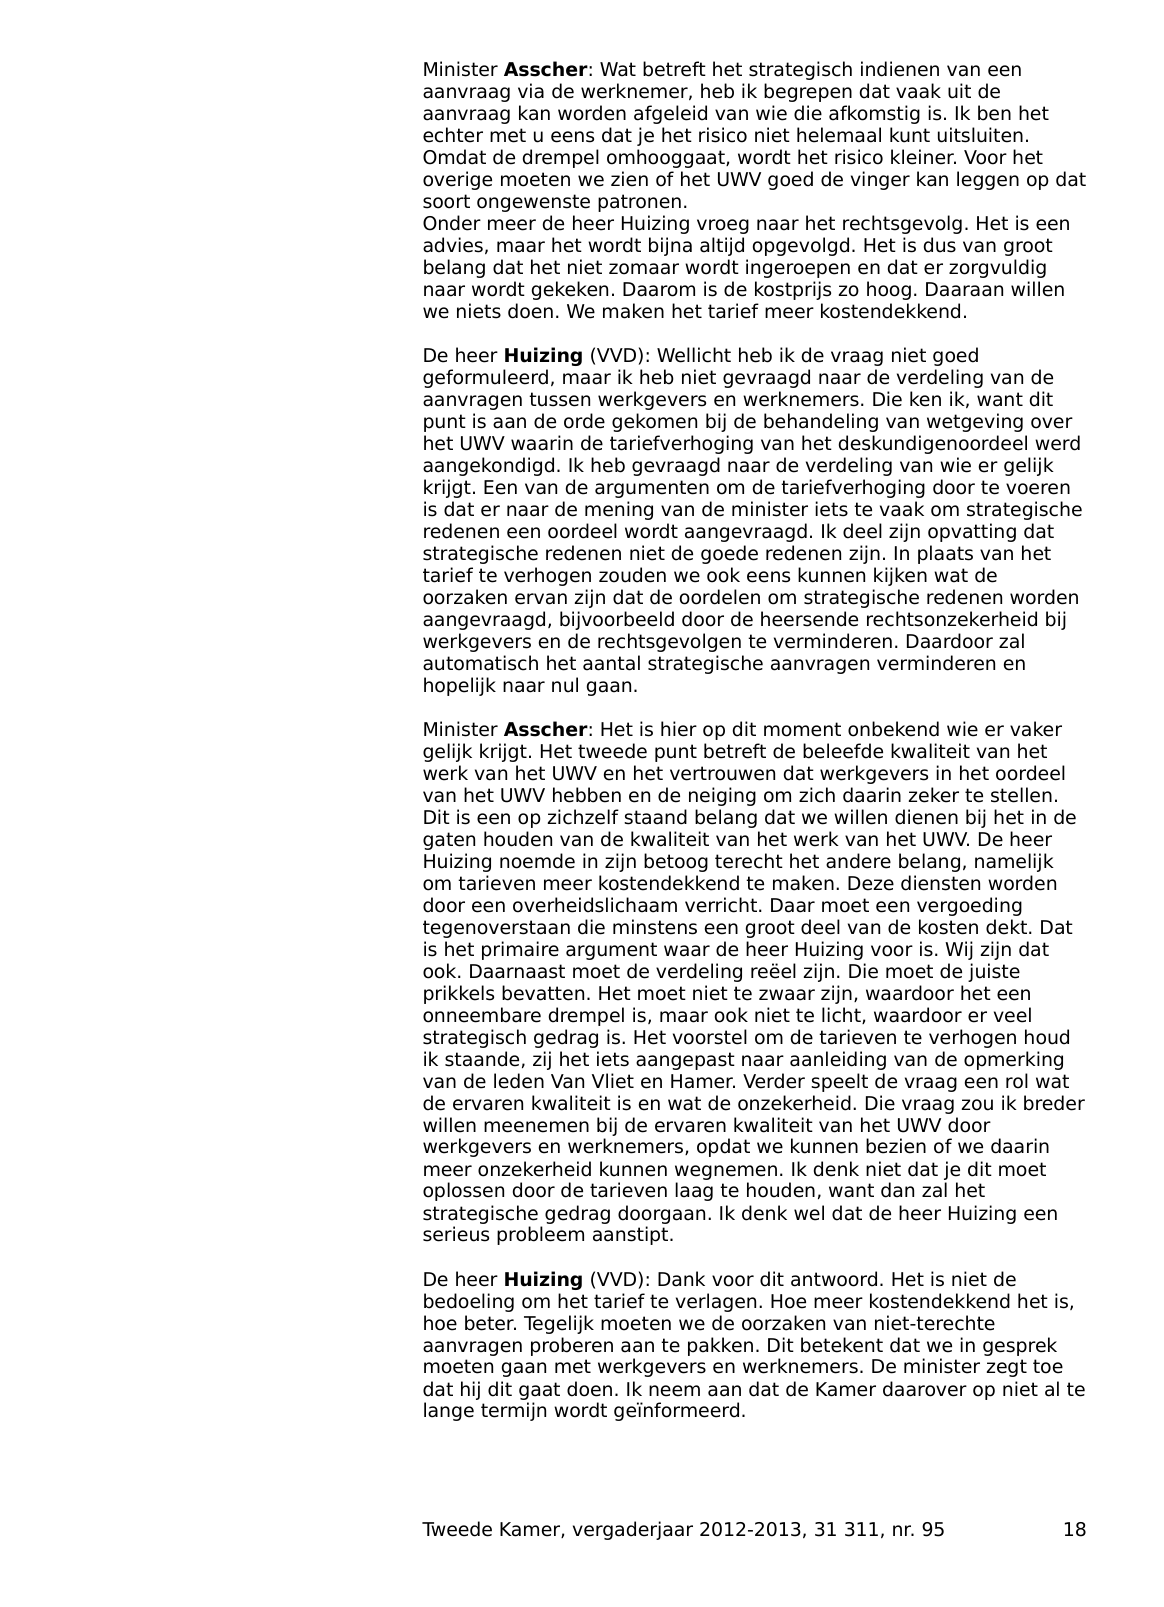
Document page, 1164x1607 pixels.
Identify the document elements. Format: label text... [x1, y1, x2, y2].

text De heer Huizing (VVD): Wellicht heb ik de vraag niet goed geformuleerd, maar ik heb niet gevraagd naar de verdeling van de aanvragen tussen werkgevers en werknemers. Die ken ik, want dit punt is aan de orde gekomen bij de behandeling van wetgeving over het UWV waarin de tariefverhoging van het deskundigenoordeel werd aangekondigd. Ik heb gevraagd naar de verdeling van wie er gelijk krijgt. Een van de argumenten om de tariefverhoging door te voeren is dat er naar de mening van de minister iets te vaak om strategische redenen een oordeel wordt aangevraagd. Ik deel zijn opvatting dat strategische redenen niet de goede redenen zijn. In plaats van het tarief te verhogen zouden we ook eens kunnen kijken wat de oorzaken ervan zijn dat de oordelen om strategische redenen worden aangevraagd, bijvoorbeeld door de heersende rechtsonzekerheid bij werkgevers en de rechtsgevolgen te verminderen. Daardoor zal automatisch het aantal strategische aanvragen verminderen en hopelijk naar nul gaan. [422, 345, 1087, 697]
text Onder meer de heer Huizing vroeg naar het rechtsgevolg. Het is een advies, maar het wordt bijna altijd opgevolgd. Het is dus van groot belang dat het niet zomaar wordt ingeroepen en dat er zorgvuldig naar wordt gekeken. Daarom is de kostprijs zo hoog. Daaraan willen we niets doen. We maken het tarief meer kostendekkend. [422, 213, 1087, 323]
text Minister Asscher: Het is hier op dit moment onbekend wie er vaker gelijk krijgt. Het tweede punt betreft de beleefde kwaliteit van het werk van het UWV en het vertrouwen dat werkgevers in het oordeel van het UWV hebben en de neiging om zich daarin zeker te stellen. Dit is een op zichzelf staand belang dat we willen dienen bij het in de gaten houden van de kwaliteit van het werk van het UWV. De heer Huizing noemde in zijn betoog terecht het andere belang, namelijk om tarieven meer kostendekkend te maken. Deze diensten worden door een overheidslichaam verricht. Daar moet een vergoeding tegenoverstaan die minstens een groot deel van de kosten dekt. Dat is het primaire argument waar de heer Huizing voor is. Wij zijn dat ook. Daarnaast moet de verdeling reëel zijn. Die moet de juiste prikkels bevatten. Het moet niet te zwaar zijn, waardoor het een onneembare drempel is, maar ook niet te licht, waardoor er veel strategisch gedrag is. Het voorstel om de tarieven te verhogen houd ik staande, zij het iets aangepast naar aanleiding van de opmerking van de leden Van Vliet en Hamer. Verder speelt de vraag een rol wat de ervaren kwaliteit is en wat de onzekerheid. Die vraag zou ik breder willen meenemen bij de ervaren kwaliteit van het UWV door werkgevers en werknemers, opdat we kunnen bezien of we daarin meer onzekerheid kunnen wegnemen. Ik denk niet dat je dit moet oplossen door de tarieven laag te houden, want dan zal het strategische gedrag doorgaan. Ik denk wel dat de heer Huizing een serieus probleem aanstipt. [422, 719, 1087, 1246]
text De heer Huizing (VVD): Dank voor dit antwoord. Het is niet de bedoeling om het tarief te verlagen. Hoe meer kostendekkend het is, hoe beter. Tegelijk moeten we de oorzaken van niet-terechte aanvragen proberen aan te pakken. Dit betekent dat we in gesprek moeten gaan met werkgevers en werknemers. De minister zegt toe dat hij dit gaat doen. Ik neem aan dat de Kamer daarover op niet al te lange termijn wordt geïnformeerd. [422, 1268, 1087, 1422]
text Minister Asscher: Wat betreft het strategisch indienen van een aanvraag via de werknemer, heb ik begrepen dat vaak uit de aanvraag kan worden afgeleid van wie die afkomstig is. Ik ben het echter met u eens dat je het risico niet helemaal kunt uitsluiten. Omdat de drempel omhooggaat, wordt het risico kleiner. Voor het overige moeten we zien of het UWV goed de vinger kan leggen op dat soort ongewenste patronen. [422, 59, 1087, 213]
